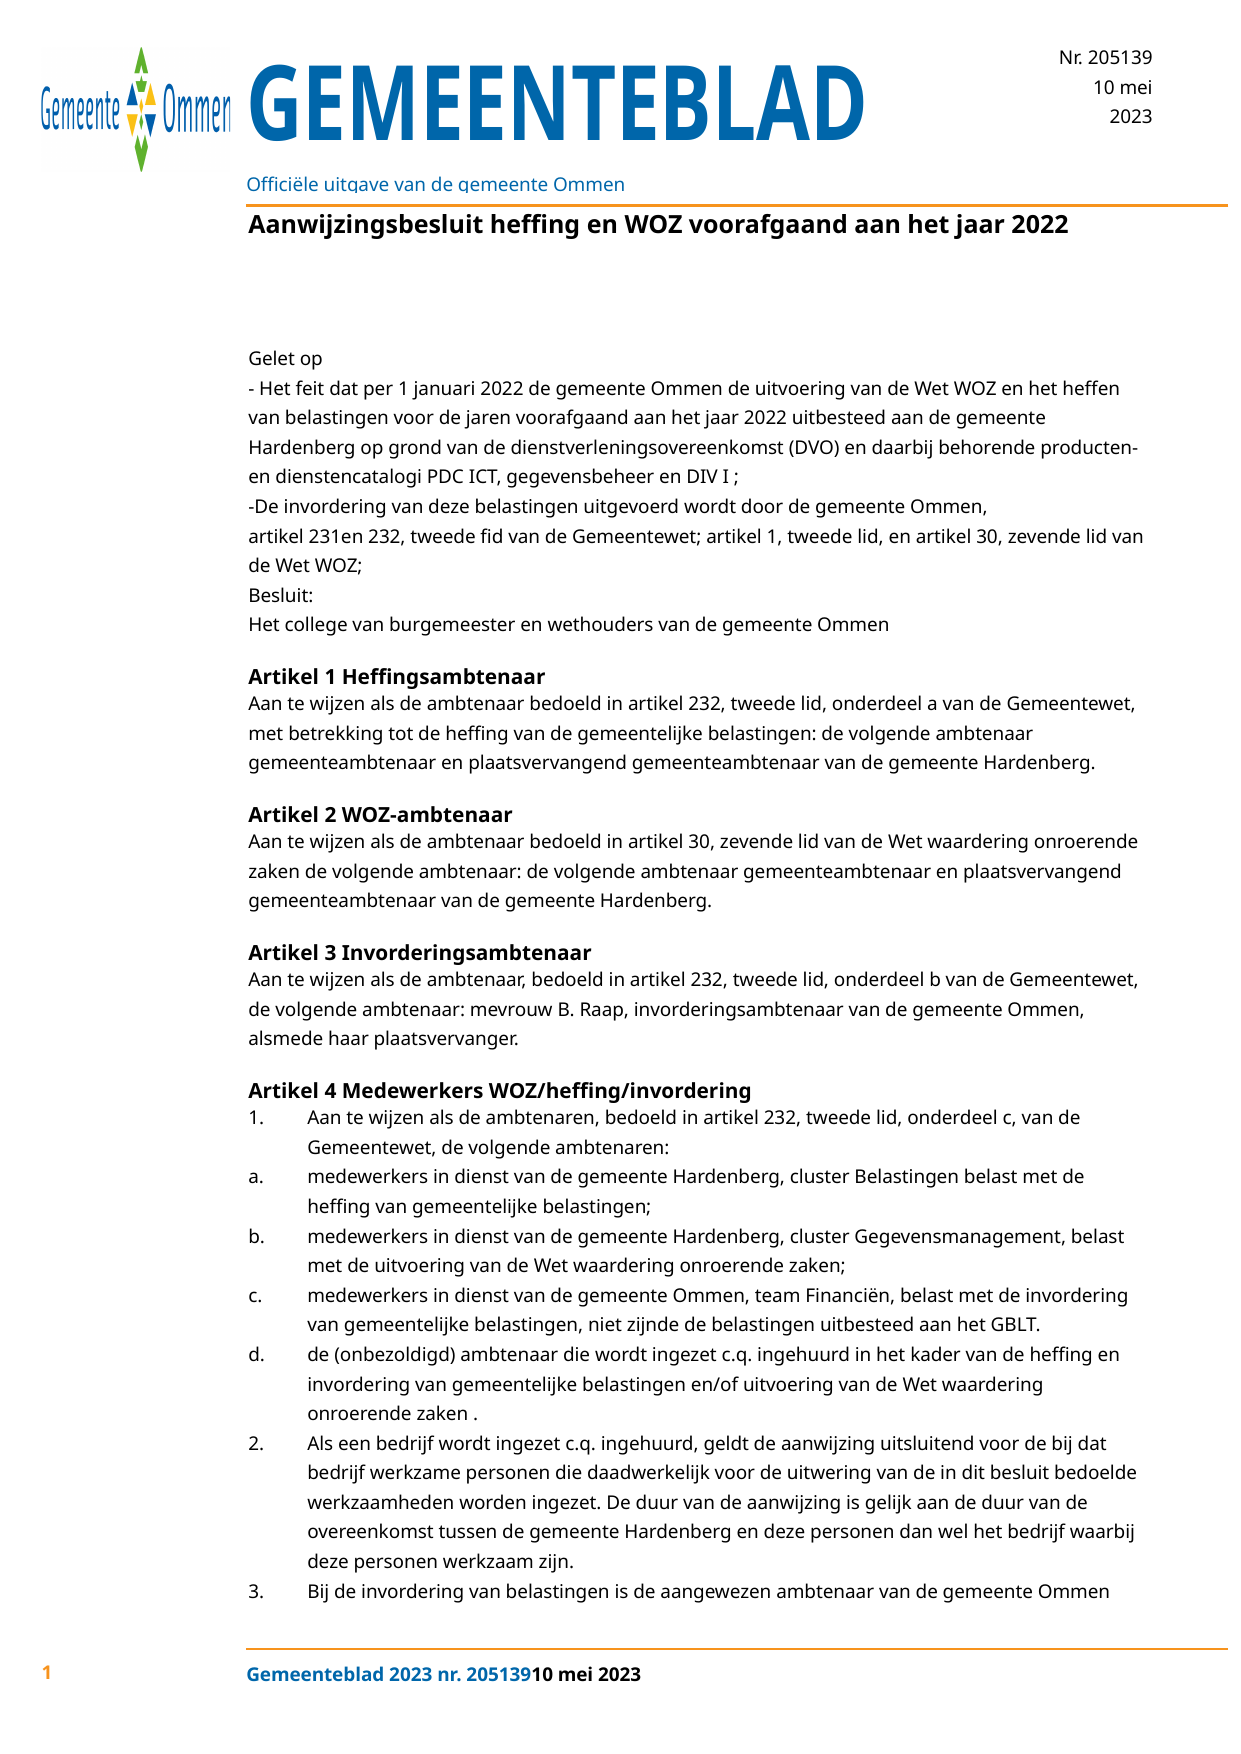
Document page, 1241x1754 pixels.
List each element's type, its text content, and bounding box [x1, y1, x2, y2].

text Aan te wijzen als de ambtenaar, bedoeld in artikel 232, tweede lid, onderdeel b van de Gemeentewet, de volgende ambtenaar: mevrouw B. Raap, invorderingsambtenaar van de gemeente Ommen, alsmede haar plaatsvervanger. [248, 966, 1152, 1051]
list medewerkers in dienst van de gemeente Hardenberg, cluster Belastingen belast met de heffing van gemeentelijke belastingen; [248, 1164, 1152, 1219]
list medewerkers in dienst van de gemeente Ommen, team Financiën, belast met de invordering van gemeentelijke belastingen, niet zijnde de belastingen uitbesteed aan het GBLT. [248, 1282, 1152, 1337]
list Als een bedrijf wordt ingezet c.q. ingehuurd, geldt de aanwijzing uitsluitend voor de bij dat bedrijf werkzame personen die daadwerkelijk voor de uitwering van de in dit besluit bedoelde werkzaamheden worden ingezet. De duur van de aanwijzing is gelijk aan de duur van de overeenkomst tussen de gemeente Hardenberg en deze personen dan wel het bedrijf waarbij deze personen werkzaam zijn. [248, 1430, 1152, 1574]
text - Het feit dat per 1 januari 2022 de gemeente Ommen de uitvoering van de Wet WOZ en het heffen van belastingen voor de jaren voorafgaand aan het jaar 2022 uitbesteed aan de gemeente Hardenberg op grond van de dienstverleningsovereenkomst (DVO) en daarbij behorende producten- en dienstencatalogi PDC ICT, gegevensbeheer en DIV I ; [248, 375, 1152, 489]
text Besluit: [248, 582, 1152, 608]
text Aan te wijzen als de ambtenaar bedoeld in artikel 232, tweede lid, onderdeel a van de Gemeentewet, met betrekking tot de heffing van de gemeentelijke belastingen: de volgende ambtenaar gemeenteambtenaar en plaatsvervangend gemeenteambtenaar van de gemeente Hardenberg. [248, 690, 1152, 775]
text Artikel 1 Heffingsambtenaar [248, 662, 1152, 690]
text Het college van burgemeester en wethouders van de gemeente Ommen [248, 612, 1152, 637]
text Artikel 2 WOZ-ambtenaar [248, 800, 1152, 828]
text artikel 231en 232, tweede fid van de Gemeentewet; artikel 1, tweede lid, en artikel 30, zevende lid van de Wet WOZ; [248, 523, 1152, 578]
text Artikel 4 Medewerkers WOZ/heffing/invordering [248, 1076, 1152, 1104]
list Bij de invordering van belastingen is de aangewezen ambtenaar van de gemeente Ommen [248, 1578, 1152, 1603]
text Aan te wijzen als de ambtenaar bedoeld in artikel 30, zevende lid van de Wet waardering onroerende zaken de volgende ambtenaar: de volgende ambtenaar gemeenteambtenaar en plaatsvervangend gemeenteambtenaar van de gemeente Hardenberg. [248, 828, 1152, 913]
text -De invordering van deze belastingen uitgevoerd wordt door de gemeente Ommen, [248, 493, 1152, 519]
text Artikel 3 Invorderingsambtenaar [248, 938, 1152, 966]
text Gelet op [248, 345, 1152, 371]
list Aan te wijzen als de ambtenaren, bedoeld in artikel 232, tweede lid, onderdeel c, van de Gemeentewet, de volgende ambtenaren: [248, 1104, 1152, 1160]
picture [41, 47, 231, 172]
text Aanwijzingsbesluit heffing en WOZ voorafgaand aan het jaar 2022 [248, 207, 1152, 241]
list de (onbezoldigd) ambtenaar die wordt ingezet c.q. ingehuurd in het kader van de heffing en invordering van gemeentelijke belastingen en/of uitvoering van de Wet waardering onroerende zaken . [248, 1341, 1152, 1426]
list medewerkers in dienst van de gemeente Hardenberg, cluster Gegevensmanagement, belast met de uitvoering van de Wet waardering onroerende zaken; [248, 1223, 1152, 1278]
